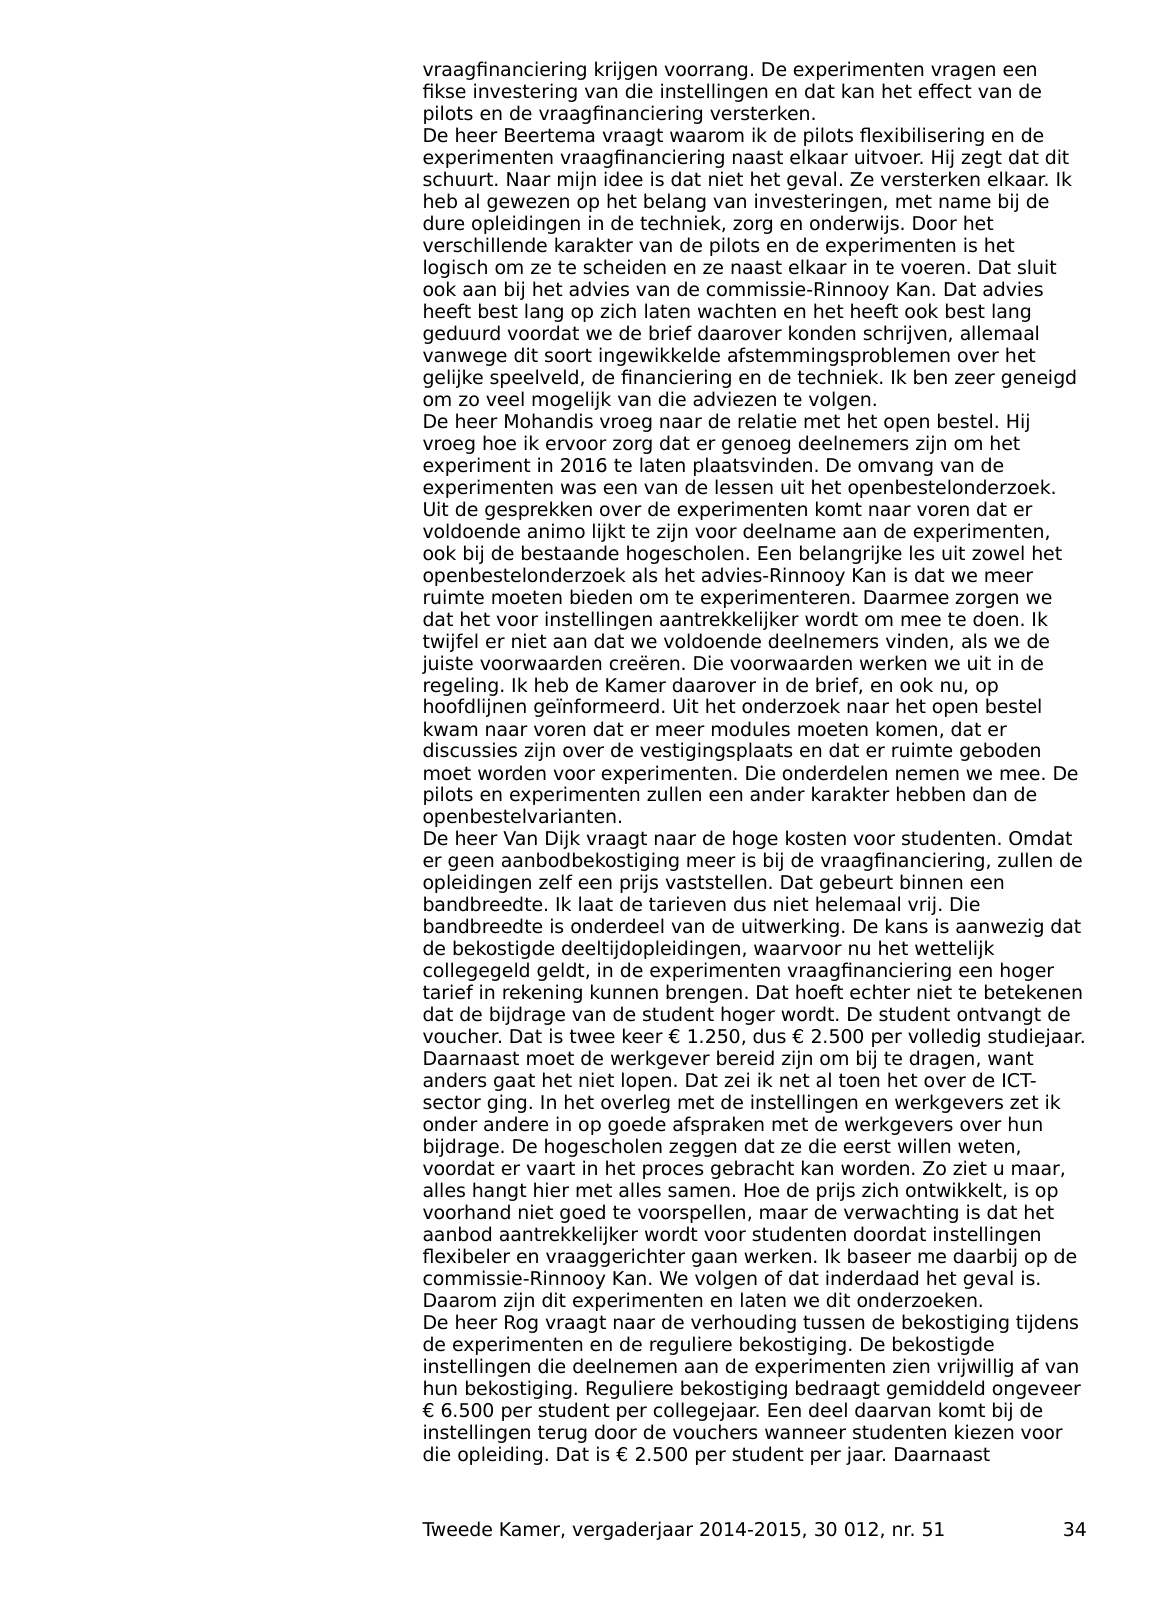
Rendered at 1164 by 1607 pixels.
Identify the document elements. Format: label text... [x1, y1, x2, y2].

text De heer Beertema vraagt waarom ik de pilots flexibilisering en de experimenten vraagfinanciering naast elkaar uitvoer. Hij zegt dat dit schuurt. Naar mijn idee is dat niet het geval. Ze versterken elkaar. Ik heb al gewezen op het belang van investeringen, met name bij de dure opleidingen in de techniek, zorg en onderwijs. Door het verschillende karakter van de pilots en de experimenten is het logisch om ze te scheiden en ze naast elkaar in te voeren. Dat sluit ook aan bij het advies van de commissie-Rinnooy Kan. Dat advies heeft best lang op zich laten wachten en het heeft ook best lang geduurd voordat we de brief daarover konden schrijven, allemaal vanwege dit soort ingewikkelde afstemmingsproblemen over het gelijke speelveld, de financiering en de techniek. Ik ben zeer geneigd om zo veel mogelijk van die adviezen te volgen. [422, 125, 1087, 411]
text vraagfinanciering krijgen voorrang. De experimenten vragen een fikse investering van die instellingen en dat kan het effect van de pilots en de vraagfinanciering versterken. [422, 59, 1087, 125]
text De heer Mohandis vroeg naar de relatie met het open bestel. Hij vroeg hoe ik ervoor zorg dat er genoeg deelnemers zijn om het experiment in 2016 te laten plaatsvinden. De omvang van de experimenten was een van de lessen uit het openbestelonderzoek. Uit de gesprekken over de experimenten komt naar voren dat er voldoende animo lijkt te zijn voor deelname aan de experimenten, ook bij de bestaande hogescholen. Een belangrijke les uit zowel het openbestelonderzoek als het advies-Rinnooy Kan is dat we meer ruimte moeten bieden om te experimenteren. Daarmee zorgen we dat het voor instellingen aantrekkelijker wordt om mee te doen. Ik twijfel er niet aan dat we voldoende deelnemers vinden, als we de juiste voorwaarden creëren. Die voorwaarden werken we uit in de regeling. Ik heb de Kamer daarover in de brief, en ook nu, op hoofdlijnen geïnformeerd. Uit het onderzoek naar het open bestel kwam naar voren dat er meer modules moeten komen, dat er discussies zijn over de vestigingsplaats en dat er ruimte geboden moet worden voor experimenten. Die onderdelen nemen we mee. De pilots en experimenten zullen een ander karakter hebben dan de openbestelvarianten. [422, 411, 1087, 828]
text De heer Rog vraagt naar de verhouding tussen de bekostiging tijdens de experimenten en de reguliere bekostiging. De bekostigde instellingen die deelnemen aan de experimenten zien vrijwillig af van hun bekostiging. Reguliere bekostiging bedraagt gemiddeld ongeveer € 6.500 per student per collegejaar. Een deel daarvan komt bij de instellingen terug door de vouchers wanneer studenten kiezen voor die opleiding. Dat is € 2.500 per student per jaar. Daarnaast [422, 1312, 1087, 1466]
text De heer Van Dijk vraagt naar de hoge kosten voor studenten. Omdat er geen aanbodbekostiging meer is bij de vraagfinanciering, zullen de opleidingen zelf een prijs vaststellen. Dat gebeurt binnen een bandbreedte. Ik laat de tarieven dus niet helemaal vrij. Die bandbreedte is onderdeel van de uitwerking. De kans is aanwezig dat de bekostigde deeltijdopleidingen, waarvoor nu het wettelijk collegegeld geldt, in de experimenten vraagfinanciering een hoger tarief in rekening kunnen brengen. Dat hoeft echter niet te betekenen dat de bijdrage van de student hoger wordt. De student ontvangt de voucher. Dat is twee keer € 1.250, dus € 2.500 per volledig studiejaar. Daarnaast moet de werkgever bereid zijn om bij te dragen, want anders gaat het niet lopen. Dat zei ik net al toen het over de ICT-sector ging. In het overleg met de instellingen en werkgevers zet ik onder andere in op goede afspraken met de werkgevers over hun bijdrage. De hogescholen zeggen dat ze die eerst willen weten, voordat er vaart in het proces gebracht kan worden. Zo ziet u maar, alles hangt hier met alles samen. Hoe de prijs zich ontwikkelt, is op voorhand niet goed te voorspellen, maar de verwachting is dat het aanbod aantrekkelijker wordt voor studenten doordat instellingen flexibeler en vraaggerichter gaan werken. Ik baseer me daarbij op de commissie-Rinnooy Kan. We volgen of dat inderdaad het geval is. Daarom zijn dit experimenten en laten we dit onderzoeken. [422, 828, 1087, 1312]
